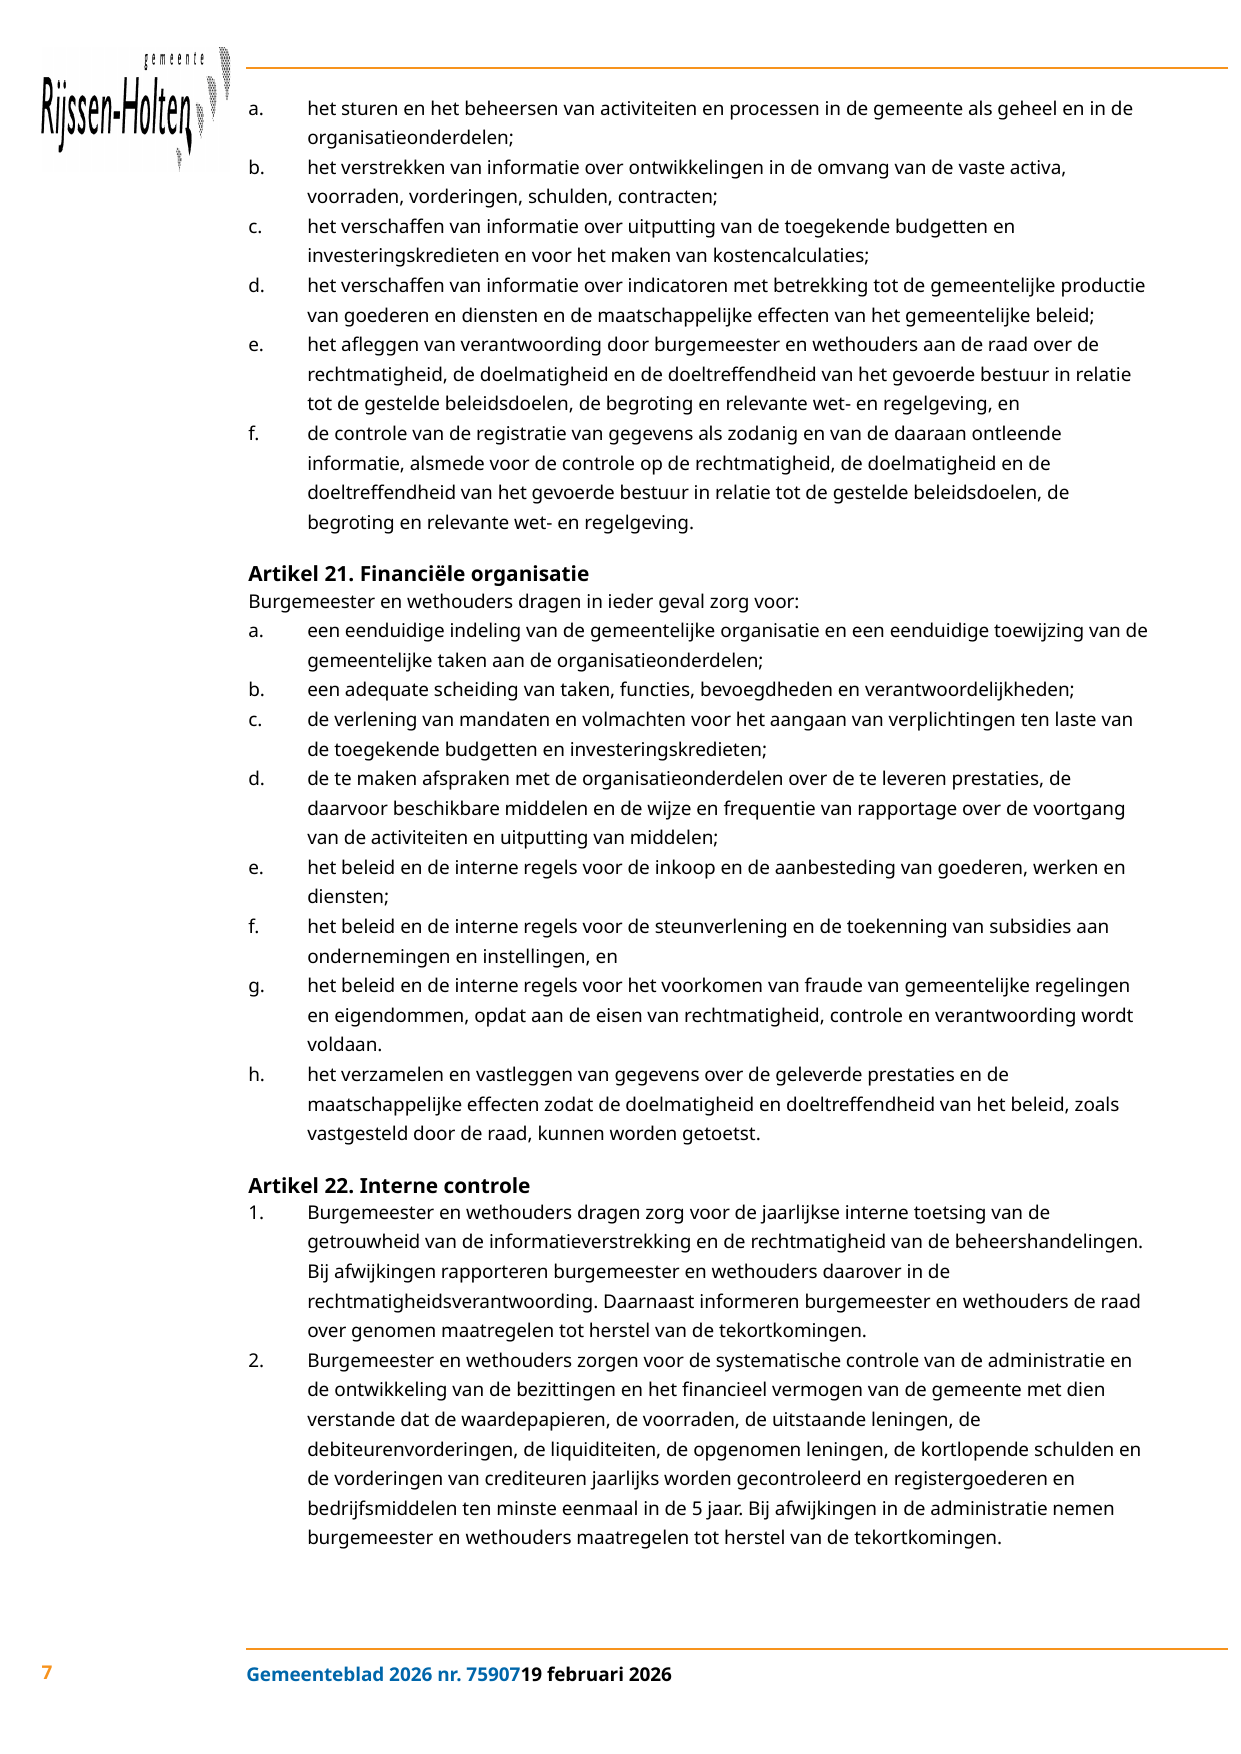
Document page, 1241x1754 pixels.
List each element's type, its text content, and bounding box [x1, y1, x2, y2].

list Burgemeester en wethouders zorgen voor de systematische controle van de administratie en de ontwikkeling van de bezittingen en het financieel vermogen van de gemeente met dien verstande dat de waardepapieren, de voorraden, de uitstaande leningen, de debiteurenvorderingen, de liquiditeiten, de opgenomen leningen, de kortlopende schulden en de vorderingen van crediteuren jaarlijks worden gecontroleerd en registergoederen en bedrijfsmiddelen ten minste eenmaal in de 5 jaar. Bij afwijkingen in de administratie nemen burgemeester en wethouders maatregelen tot herstel van de tekortkomingen. [248, 1347, 1152, 1550]
list het verschaffen van informatie over indicatoren met betrekking tot de gemeentelijke productie van goederen en diensten en de maatschappelijke effecten van het gemeentelijke beleid; [248, 272, 1152, 328]
list een adequate scheiding van taken, functies, bevoegdheden en verantwoordelijkheden; [248, 677, 1152, 702]
list het verzamelen en vastleggen van gegevens over de geleverde prestaties en de maatschappelijke effecten zodat de doelmatigheid en doeltreffendheid van het beleid, zoals vastgesteld door de raad, kunnen worden getoetst. [248, 1061, 1152, 1146]
list de controle van de registratie van gegevens als zodanig en van de daaraan ontleende informatie, alsmede voor de controle op de rechtmatigheid, de doelmatigheid en de doeltreffendheid van het gevoerde bestuur in relatie tot de gestelde beleidsdoelen, de begroting en relevante wet- en regelgeving. [248, 420, 1152, 535]
list het sturen en het beheersen van activiteiten en processen in de gemeente als geheel en in de organisatieonderdelen; [248, 95, 1152, 150]
list het afleggen van verantwoording door burgemeester en wethouders aan de raad over de rechtmatigheid, de doelmatigheid en de doeltreffendheid van het gevoerde bestuur in relatie tot de gestelde beleidsdoelen, de begroting en relevante wet- en regelgeving, en [248, 331, 1152, 416]
list een eenduidige indeling van de gemeentelijke organisatie en een eenduidige toewijzing van de gemeentelijke taken aan de organisatieonderdelen; [248, 617, 1152, 673]
list Burgemeester en wethouders dragen zorg voor de jaarlijkse interne toetsing van de getrouwheid van de informatieverstrekking en de rechtmatigheid van de beheershandelingen. Bij afwijkingen rapporteren burgemeester en wethouders daarover in de rechtmatigheidsverantwoording. Daarnaast informeren burgemeester en wethouders de raad over genomen maatregelen tot herstel van de tekortkomingen. [248, 1199, 1152, 1343]
text Artikel 21. Financiële organisatie [248, 559, 1152, 588]
list het verschaffen van informatie over uitputting van de toegekende budgetten en investeringskredieten en voor het maken van kostencalculaties; [248, 213, 1152, 268]
list het beleid en de interne regels voor de steunverlening en de toekenning van subsidies aan ondernemingen en instellingen, en [248, 913, 1152, 968]
picture [41, 47, 231, 172]
text Artikel 22. Interne controle [248, 1171, 1152, 1199]
list het beleid en de interne regels voor de inkoop en de aanbesteding van goederen, werken en diensten; [248, 854, 1152, 909]
list het verstrekken van informatie over ontwikkelingen in de omvang van de vaste activa, voorraden, vorderingen, schulden, contracten; [248, 154, 1152, 209]
list de verlening van mandaten en volmachten voor het aangaan van verplichtingen ten laste van de toegekende budgetten en investeringskredieten; [248, 706, 1152, 761]
text Burgemeester en wethouders dragen in ieder geval zorg voor: [248, 588, 1152, 613]
list het beleid en de interne regels voor het voorkomen van fraude van gemeentelijke regelingen en eigendommen, opdat aan de eisen van rechtmatigheid, controle en verantwoording wordt voldaan. [248, 972, 1152, 1057]
list de te maken afspraken met de organisatieonderdelen over de te leveren prestaties, de daarvoor beschikbare middelen en de wijze en frequentie van rapportage over de voortgang van de activiteiten en uitputting van middelen; [248, 765, 1152, 850]
